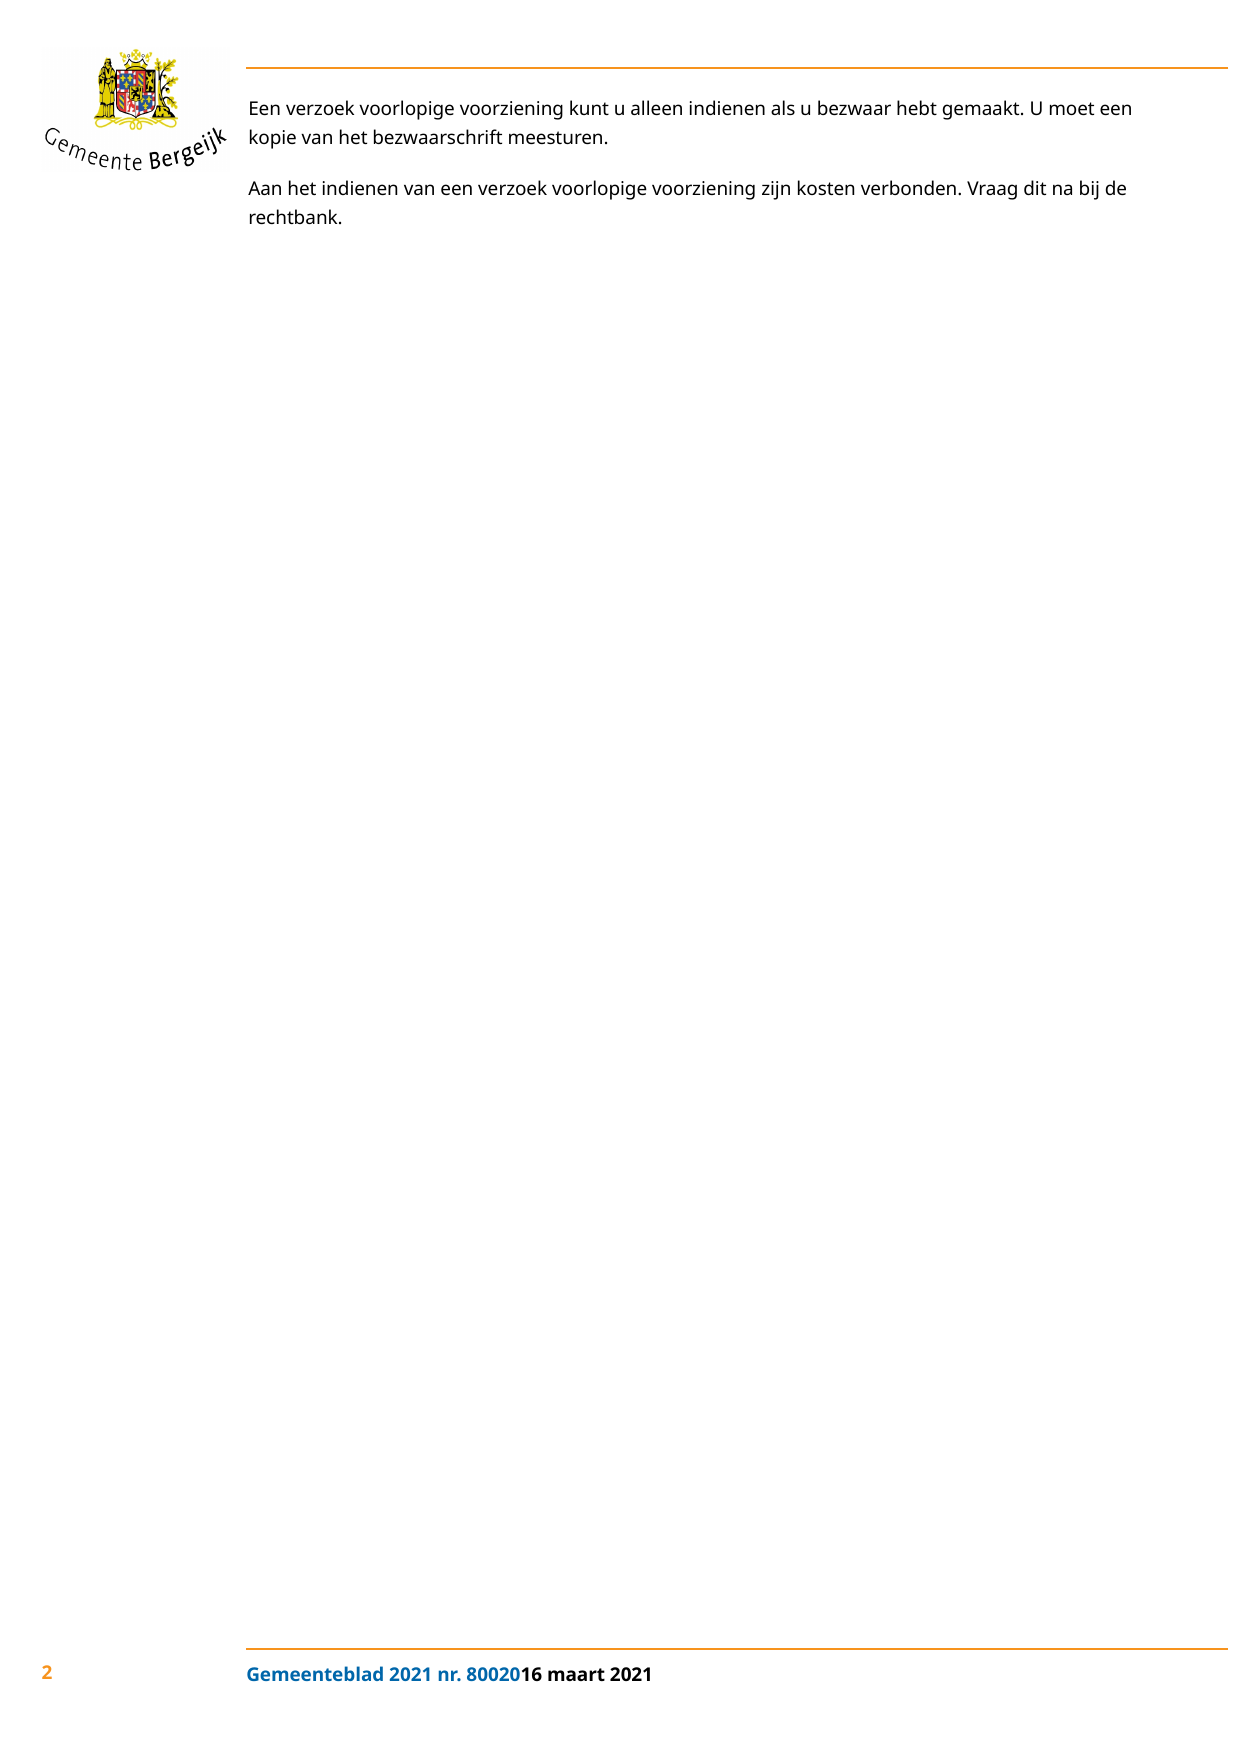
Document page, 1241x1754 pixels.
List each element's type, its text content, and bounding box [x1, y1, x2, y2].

picture [41, 47, 231, 172]
text Een verzoek voorlopige voorziening kunt u alleen indienen als u bezwaar hebt gemaakt. U moet een kopie van het bezwaarschrift meesturen. [248, 95, 1152, 150]
text Aan het indienen van een verzoek voorlopige voorziening zijn kosten verbonden. Vraag dit na bij de rechtbank. [248, 175, 1152, 230]
